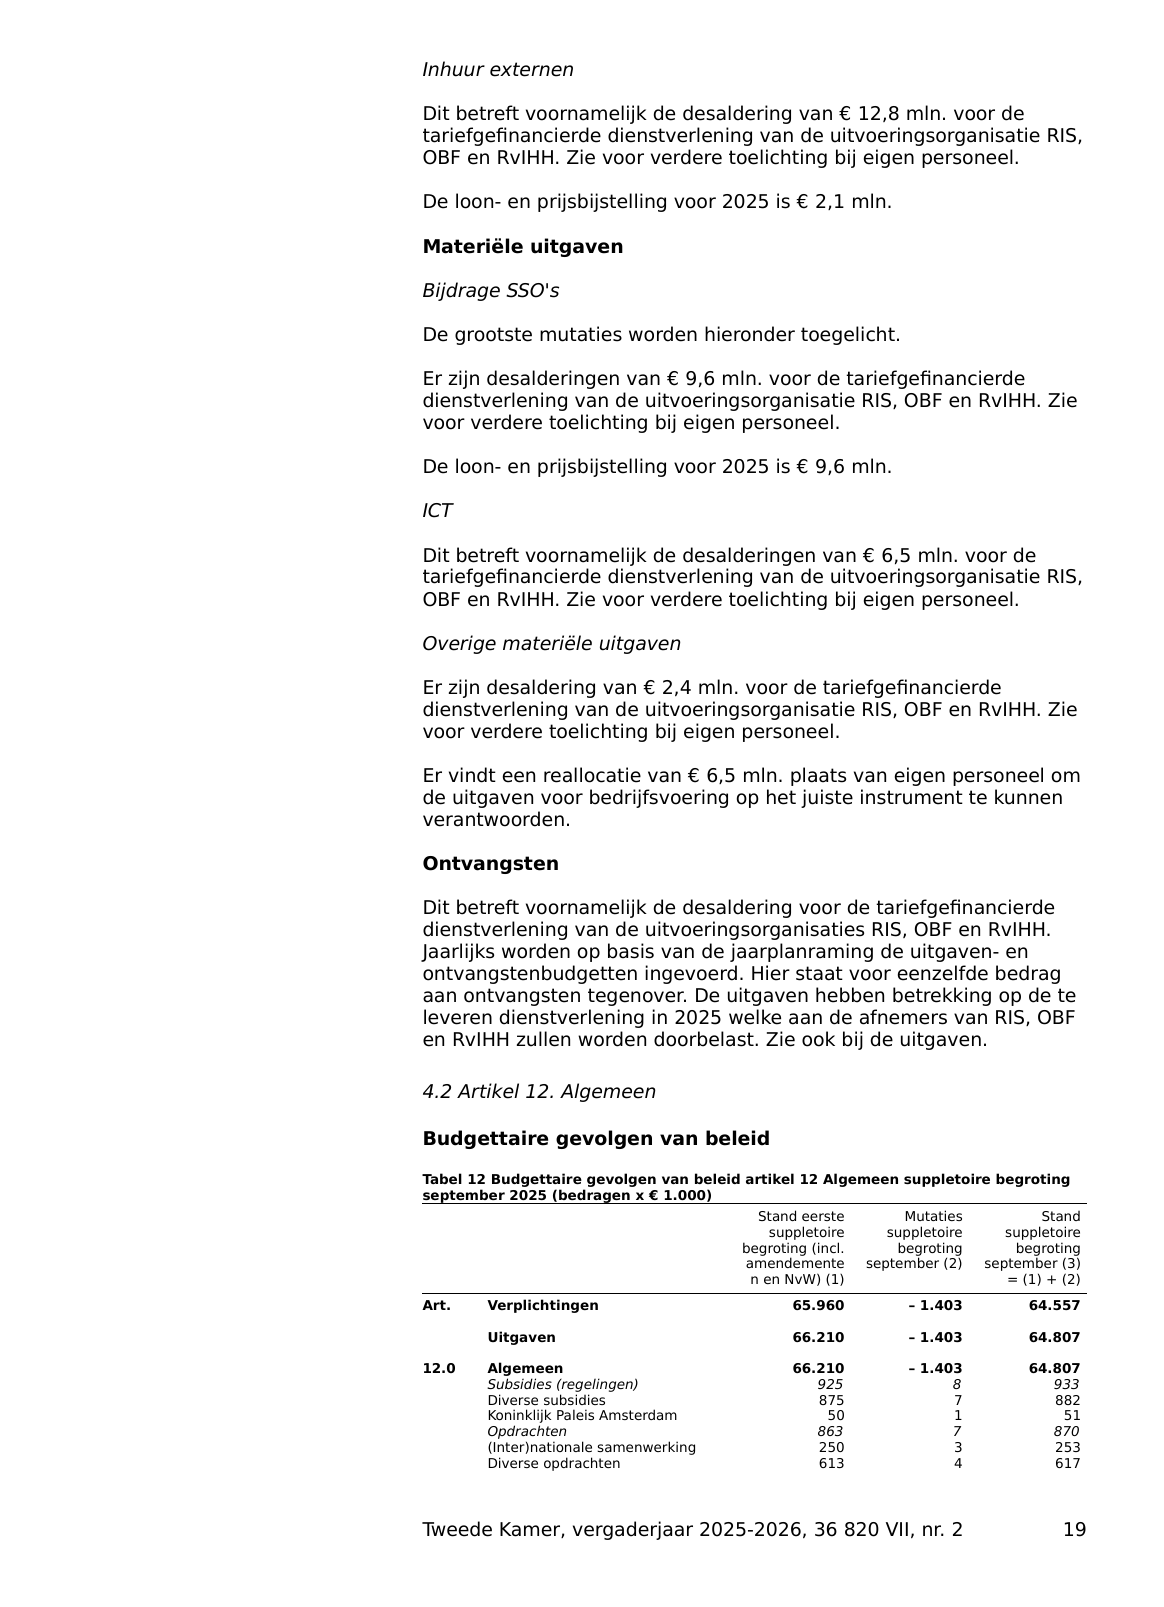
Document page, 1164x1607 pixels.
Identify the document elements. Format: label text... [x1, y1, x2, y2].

table_cell 925 [732, 1377, 850, 1392]
table_cell 12.0 [422, 1361, 481, 1377]
table_cell (Inter)nationale samenwerking [481, 1440, 732, 1455]
table_cell [969, 1345, 1087, 1361]
subtitle Materiële uitgaven [422, 236, 1087, 257]
subtitle Overige materiële uitgaven [422, 633, 1087, 654]
table_cell Subsidies (regelingen) [481, 1377, 732, 1392]
table_cell [422, 1330, 481, 1345]
table_cell [481, 1314, 732, 1329]
table_cell 3 [850, 1440, 968, 1455]
table_cell [422, 1314, 481, 1329]
table_cell Diverse subsidies [481, 1393, 732, 1408]
table_cell [732, 1345, 850, 1361]
table_cell 8 [850, 1377, 968, 1392]
text De grootste mutaties worden hieronder toegelicht. [422, 324, 1087, 346]
table_cell – 1.403 [850, 1330, 968, 1345]
table_cell 4 [850, 1455, 968, 1471]
table_cell Verplichtingen [481, 1294, 732, 1314]
table_cell [850, 1345, 968, 1361]
table_cell 7 [850, 1424, 968, 1440]
table_cell Stand suppletoire begroting september (3) = (1) + (2) [969, 1204, 1087, 1292]
table_cell [422, 1424, 481, 1440]
table_cell [422, 1408, 481, 1424]
table_cell 66.210 [732, 1330, 850, 1345]
table_cell 64.807 [969, 1361, 1087, 1377]
table_cell 250 [732, 1440, 850, 1455]
table_cell [422, 1455, 481, 1471]
text Er zijn desalderingen van € 9,6 mln. voor de tariefgefinancierde dienstverlening van de uitvoeringsorganisatie RIS, OBF en RvIHH. Zie voor verdere toelichting bij eigen personeel. [422, 368, 1087, 434]
table_cell 51 [969, 1408, 1087, 1424]
table_cell 617 [969, 1455, 1087, 1471]
table_cell Diverse opdrachten [481, 1455, 732, 1471]
table_cell 253 [969, 1440, 1087, 1455]
table_header Tabel 12 Budgettaire gevolgen van beleid artikel 12 Algemeen suppletoire begroting september 2025 (bedragen x € 1.000) [422, 1172, 1087, 1203]
table_cell 50 [732, 1408, 850, 1424]
subtitle Inhuur externen [422, 59, 1087, 81]
table_cell – 1.403 [850, 1294, 968, 1314]
table_cell Koninklijk Paleis Amsterdam [481, 1408, 732, 1424]
subtitle 4.2 Artikel 12. Algemeen [422, 1081, 1087, 1103]
text Er zijn desaldering van € 2,4 mln. voor de tariefgefinancierde dienstverlening van de uitvoeringsorganisatie RIS, OBF en RvIHH. Zie voor verdere toelichting bij eigen personeel. [422, 677, 1087, 743]
table_cell 64.807 [969, 1330, 1087, 1345]
table_cell 7 [850, 1393, 968, 1408]
table_cell 1 [850, 1408, 968, 1424]
table_cell [422, 1440, 481, 1455]
table_cell [969, 1314, 1087, 1329]
table_cell 65.960 [732, 1294, 850, 1314]
table_cell 64.557 [969, 1294, 1087, 1314]
table_cell [422, 1345, 481, 1361]
table_cell 882 [969, 1393, 1087, 1408]
subtitle Ontvangsten [422, 853, 1087, 875]
table_cell [481, 1345, 732, 1361]
table_cell Stand eerste suppletoire begroting (incl. amendementen en NvW) (1) [732, 1204, 850, 1292]
table_cell [422, 1377, 481, 1392]
subtitle Bijdrage SSO's [422, 280, 1087, 302]
table_cell 933 [969, 1377, 1087, 1392]
table_cell [481, 1204, 732, 1292]
table_cell [850, 1314, 968, 1329]
subtitle ICT [422, 500, 1087, 522]
table_cell 870 [969, 1424, 1087, 1440]
text Er vindt een reallocatie van € 6,5 mln. plaats van eigen personeel om de uitgaven voor bedrijfsvoering op het juiste instrument te kunnen verantwoorden. [422, 765, 1087, 831]
subtitle Budgettaire gevolgen van beleid [422, 1128, 1087, 1150]
table_cell 875 [732, 1393, 850, 1408]
table_cell 863 [732, 1424, 850, 1440]
table_cell Algemeen [481, 1361, 732, 1377]
text Dit betreft voornamelijk de desaldering voor de tariefgefinancierde dienstverlening van de uitvoeringsorganisaties RIS, OBF en RvIHH. Jaarlijks worden op basis van de jaarplanraming de uitgaven- en ontvangstenbudgetten ingevoerd. Hier staat voor eenzelfde bedrag aan ontvangsten tegenover. De uitgaven hebben betrekking op de te leveren dienstverlening in 2025 welke aan de afnemers van RIS, OBF en RvIHH zullen worden doorbelast. Zie ook bij de uitgaven. [422, 897, 1087, 1051]
table_cell Mutaties suppletoire begroting september (2) [850, 1204, 968, 1292]
table_cell – 1.403 [850, 1361, 968, 1377]
table_cell 66.210 [732, 1361, 850, 1377]
table_cell [422, 1204, 481, 1292]
text Dit betreft voornamelijk de desalderingen van € 6,5 mln. voor de tariefgefinancierde dienstverlening van de uitvoeringsorganisatie RIS, OBF en RvIHH. Zie voor verdere toelichting bij eigen personeel. [422, 544, 1087, 610]
table_cell [422, 1393, 481, 1408]
table_cell Opdrachten [481, 1424, 732, 1440]
table_cell 613 [732, 1455, 850, 1471]
text Dit betreft voornamelijk de desaldering van € 12,8 mln. voor de tariefgefinancierde dienstverlening van de uitvoeringsorganisatie RIS, OBF en RvIHH. Zie voor verdere toelichting bij eigen personeel. [422, 103, 1087, 169]
table_cell [732, 1314, 850, 1329]
text De loon- en prijsbijstelling voor 2025 is € 9,6 mln. [422, 456, 1087, 478]
table_cell Uitgaven [481, 1330, 732, 1345]
text De loon- en prijsbijstelling voor 2025 is € 2,1 mln. [422, 191, 1087, 213]
table_cell Art. [422, 1294, 481, 1314]
